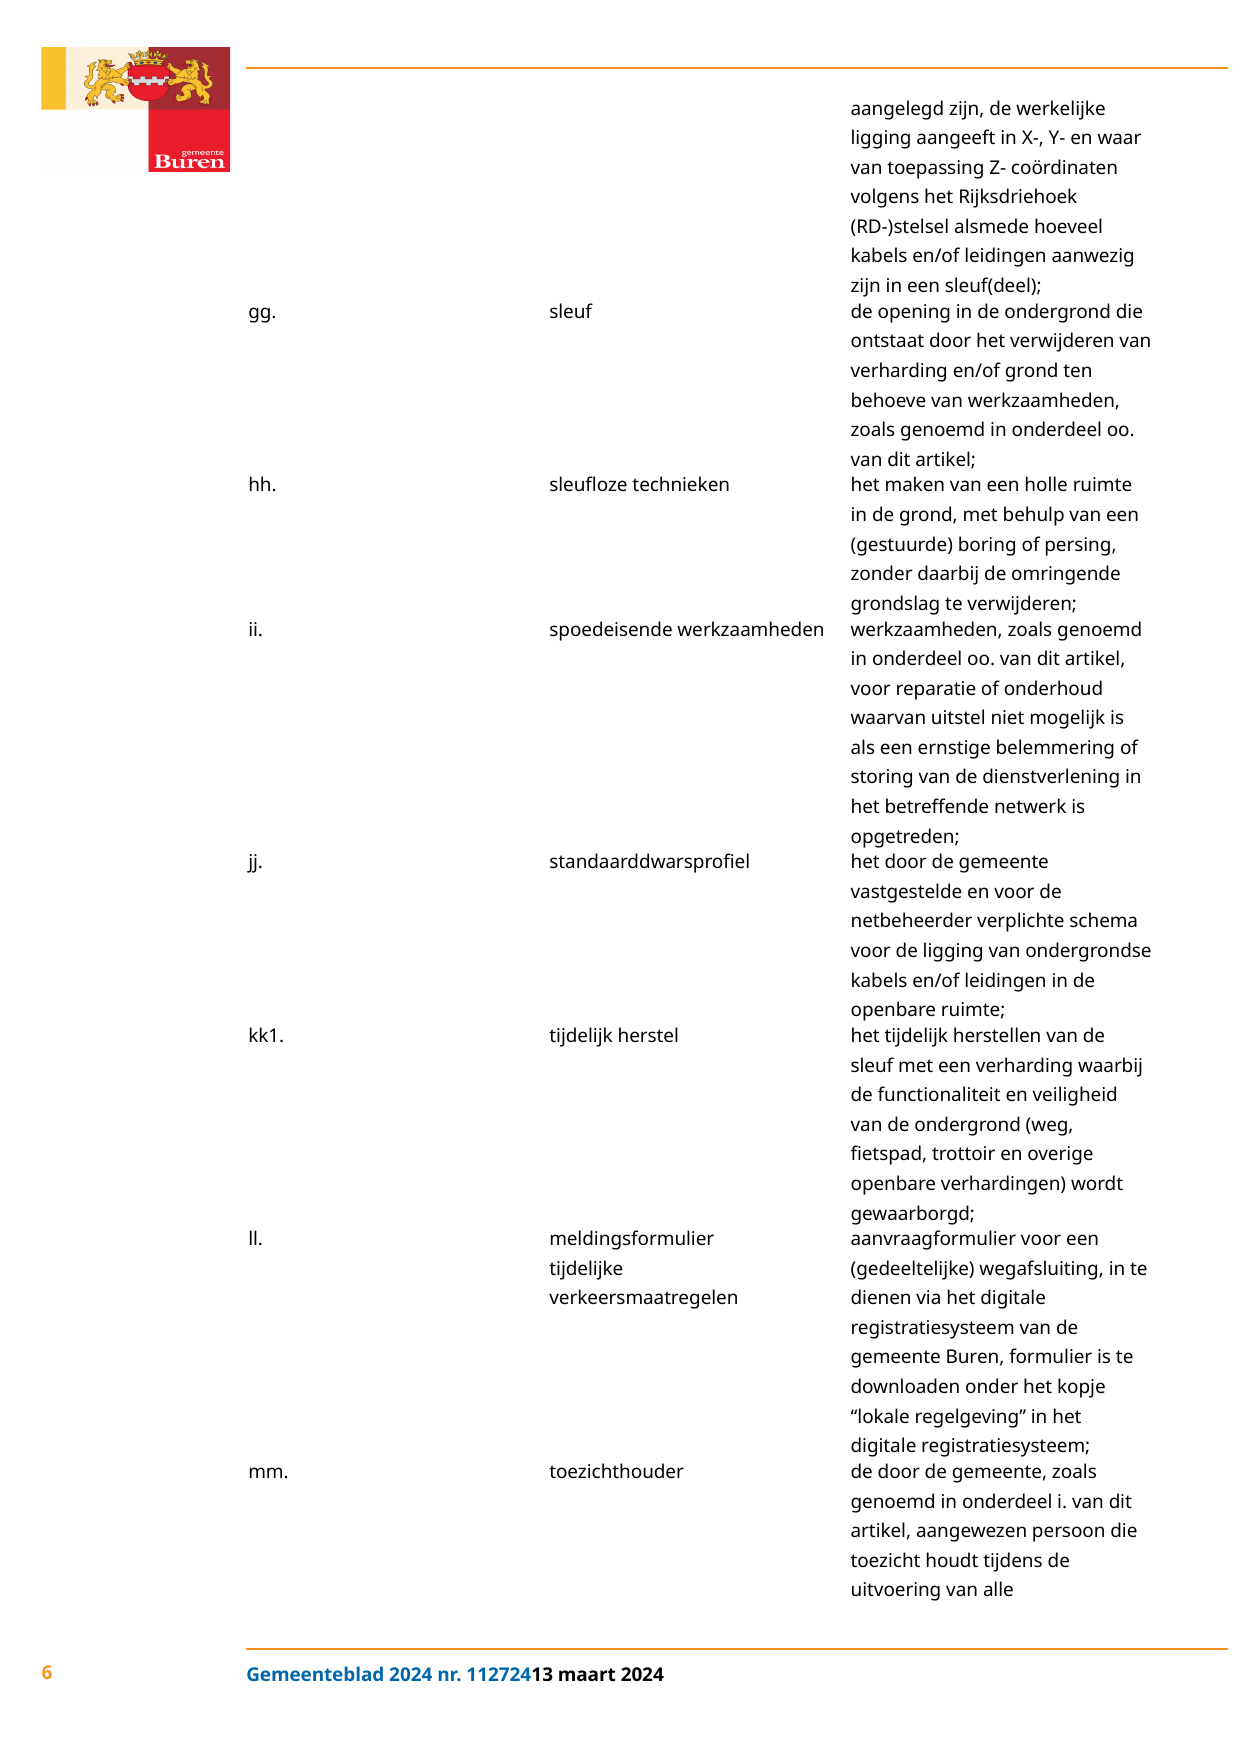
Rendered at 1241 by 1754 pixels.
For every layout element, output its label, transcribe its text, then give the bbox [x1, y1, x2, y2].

table_cell aangelegd zijn, de werkelijke ligging aangeeft in X-, Y- en waar van toepassing Z- coördinaten volgens het Rijksdriehoek (RD-)stelsel alsmede hoeveel kabels en/of leidingen aanwezig zijn in een sleuf(deel); [850, 95, 1152, 298]
picture [41, 47, 231, 172]
table_cell de opening in de ondergrond die ontstaat door het verwijderen van verharding en/of grond ten behoeve van werkzaamheden, zoals genoemd in onderdeel oo. van dit artikel; [850, 298, 1152, 472]
table_cell standaarddwarsprofiel [549, 849, 850, 1022]
table_cell spoedeisende werkzaamheden [549, 616, 850, 848]
table_cell tijdelijk herstel [549, 1022, 850, 1225]
table_cell het maken van een holle ruimte in de grond, met behulp van een (gestuurde) boring of persing, zonder daarbij de omringende grondslag te verwijderen; [850, 472, 1152, 616]
table_cell de door de gemeente, zoals genoemd in onderdeel i. van dit artikel, aangewezen persoon die toezicht houdt tijdens de uitvoering van alle [850, 1458, 1152, 1602]
table_cell aanvraagformulier voor een (gedeeltelijke) wegafsluiting, in te dienen via het digitale registratiesysteem van de gemeente Buren, formulier is te downloaden onder het kopje “lokale regelgeving” in het digitale registratiesysteem; [850, 1225, 1152, 1458]
table_cell het tijdelijk herstellen van de sleuf met een verharding waarbij de functionaliteit en veiligheid van de ondergrond (weg, fietspad, trottoir en overige openbare verhardingen) wordt gewaarborgd; [850, 1022, 1152, 1225]
table_cell [248, 298, 549, 472]
table_cell [248, 1022, 549, 1225]
table_cell [248, 1458, 549, 1602]
table_cell toezichthouder [549, 1458, 850, 1602]
table_cell [248, 95, 549, 298]
table_cell [248, 849, 549, 1022]
table_cell het door de gemeente vastgestelde en voor de netbeheerder verplichte schema voor de ligging van ondergrondse kabels en/of leidingen in de openbare ruimte; [850, 849, 1152, 1022]
table_cell [248, 472, 549, 616]
table_cell [248, 616, 549, 848]
table_cell meldingsformulier tijdelijke verkeersmaatregelen [549, 1225, 850, 1458]
table_cell werkzaamheden, zoals genoemd in onderdeel oo. van dit artikel, voor reparatie of onderhoud waarvan uitstel niet mogelijk is als een ernstige belemmering of storing van de dienstverlening in het betreffende netwerk is opgetreden; [850, 616, 1152, 848]
table_cell sleuf [549, 298, 850, 472]
table_cell [549, 95, 850, 298]
table_cell sleufloze technieken [549, 472, 850, 616]
table_cell [248, 1225, 549, 1458]
